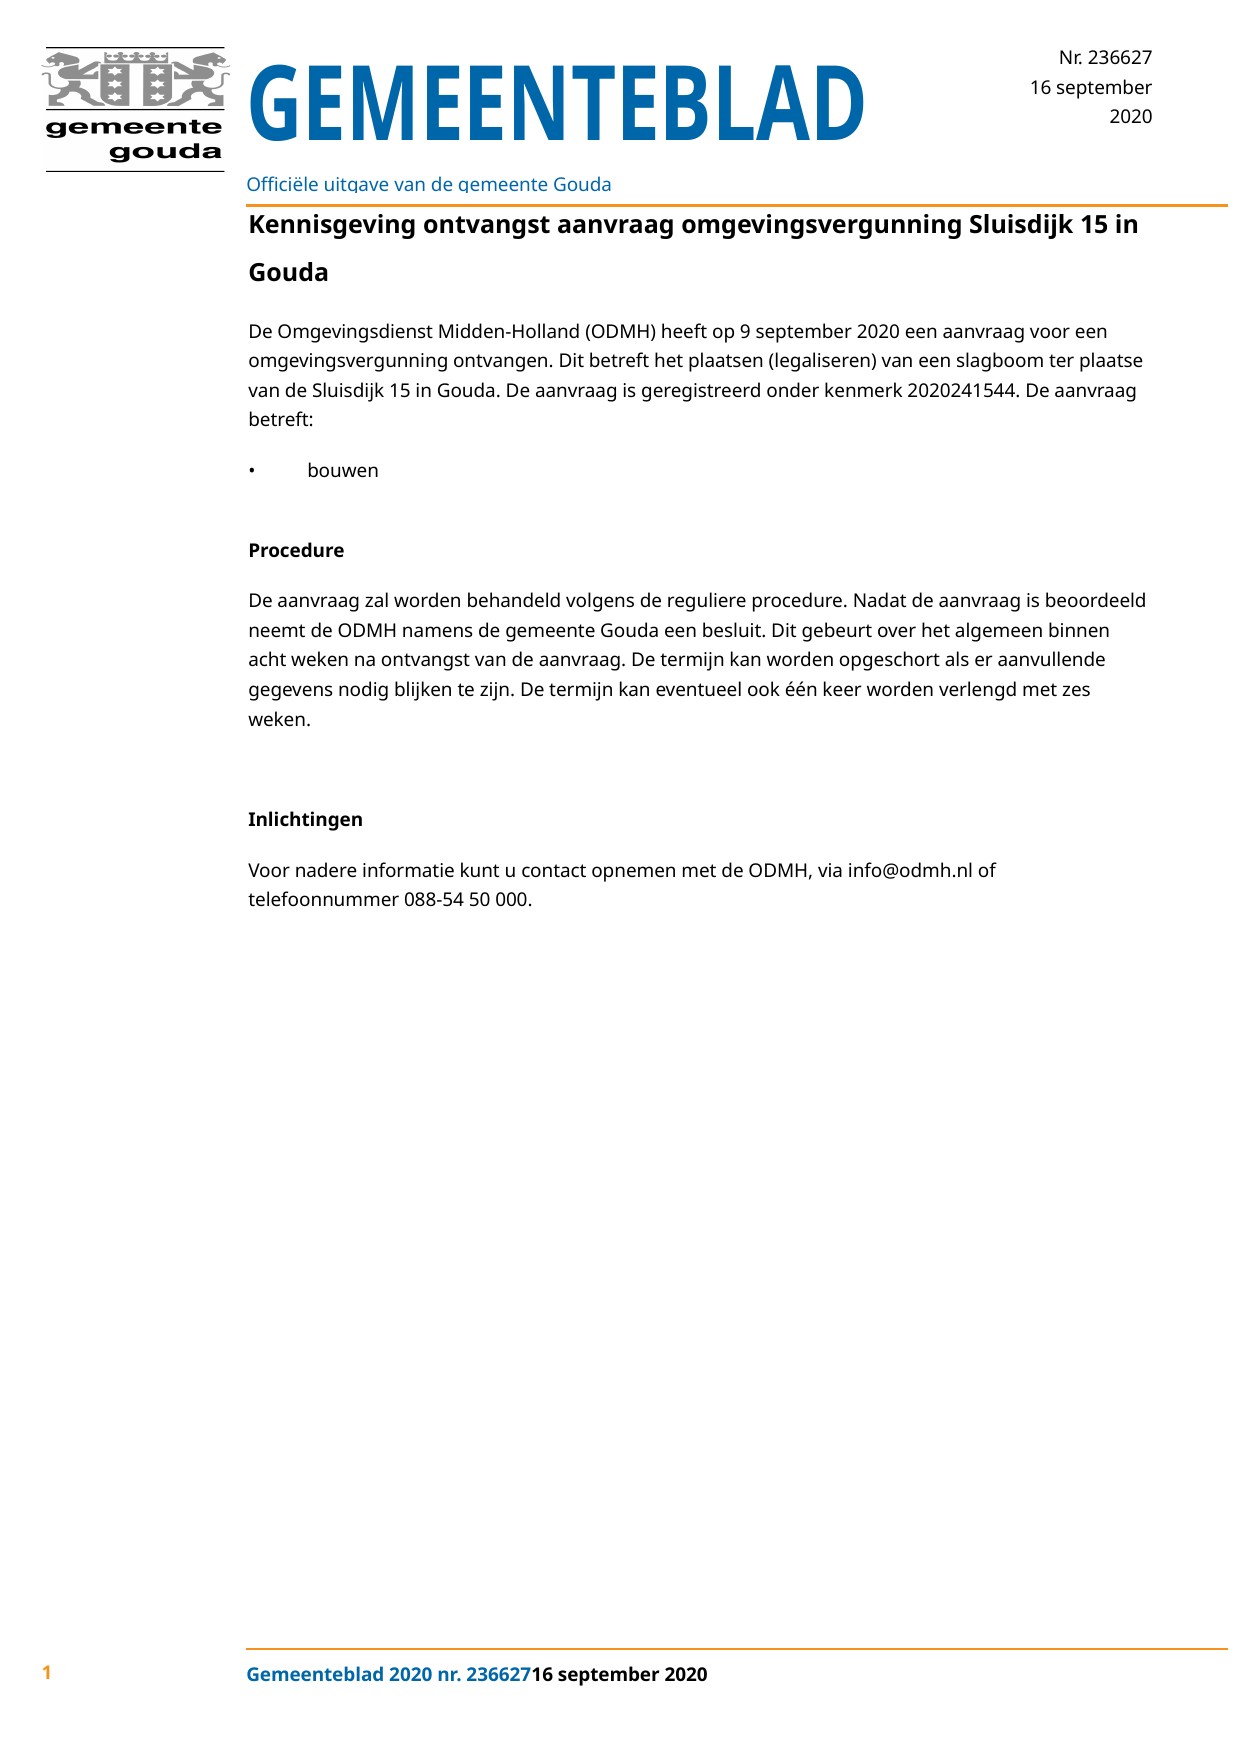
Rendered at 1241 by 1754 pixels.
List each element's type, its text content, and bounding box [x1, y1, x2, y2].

text Kennisgeving ontvangst aanvraag omgevingsvergunning Sluisdijk 15 in Gouda [248, 207, 1152, 288]
text De aanvraag zal worden behandeld volgens de reguliere procedure. Nadat de aanvraag is beoordeeld neemt de ODMH namens de gemeente Gouda een besluit. Dit gebeurt over het algemeen binnen acht weken na ontvangst van de aanvraag. De termijn kan worden opgeschort als er aanvullende gegevens nodig blijken te zijn. De termijn kan eventueel ook één keer worden verlengd met zes weken. [248, 587, 1152, 732]
text De Omgevingsdienst Midden-Holland (ODMH) heeft op 9 september 2020 een aanvraag voor een omgevingsvergunning ontvangen. Dit betreft het plaatsen (legaliseren) van een slagboom ter plaatse van de Sluisdijk 15 in Gouda. De aanvraag is geregistreerd onder kenmerk 2020241544. De aanvraag betreft: [248, 318, 1152, 432]
text Procedure [248, 537, 1152, 563]
list bouwen [248, 457, 1152, 483]
text Inlichtingen [248, 807, 1152, 832]
picture [41, 47, 231, 172]
text Voor nadere informatie kunt u contact opnemen met de ODMH, via info@odmh.nl of telefoonnummer 088-54 50 000. [248, 857, 1152, 912]
